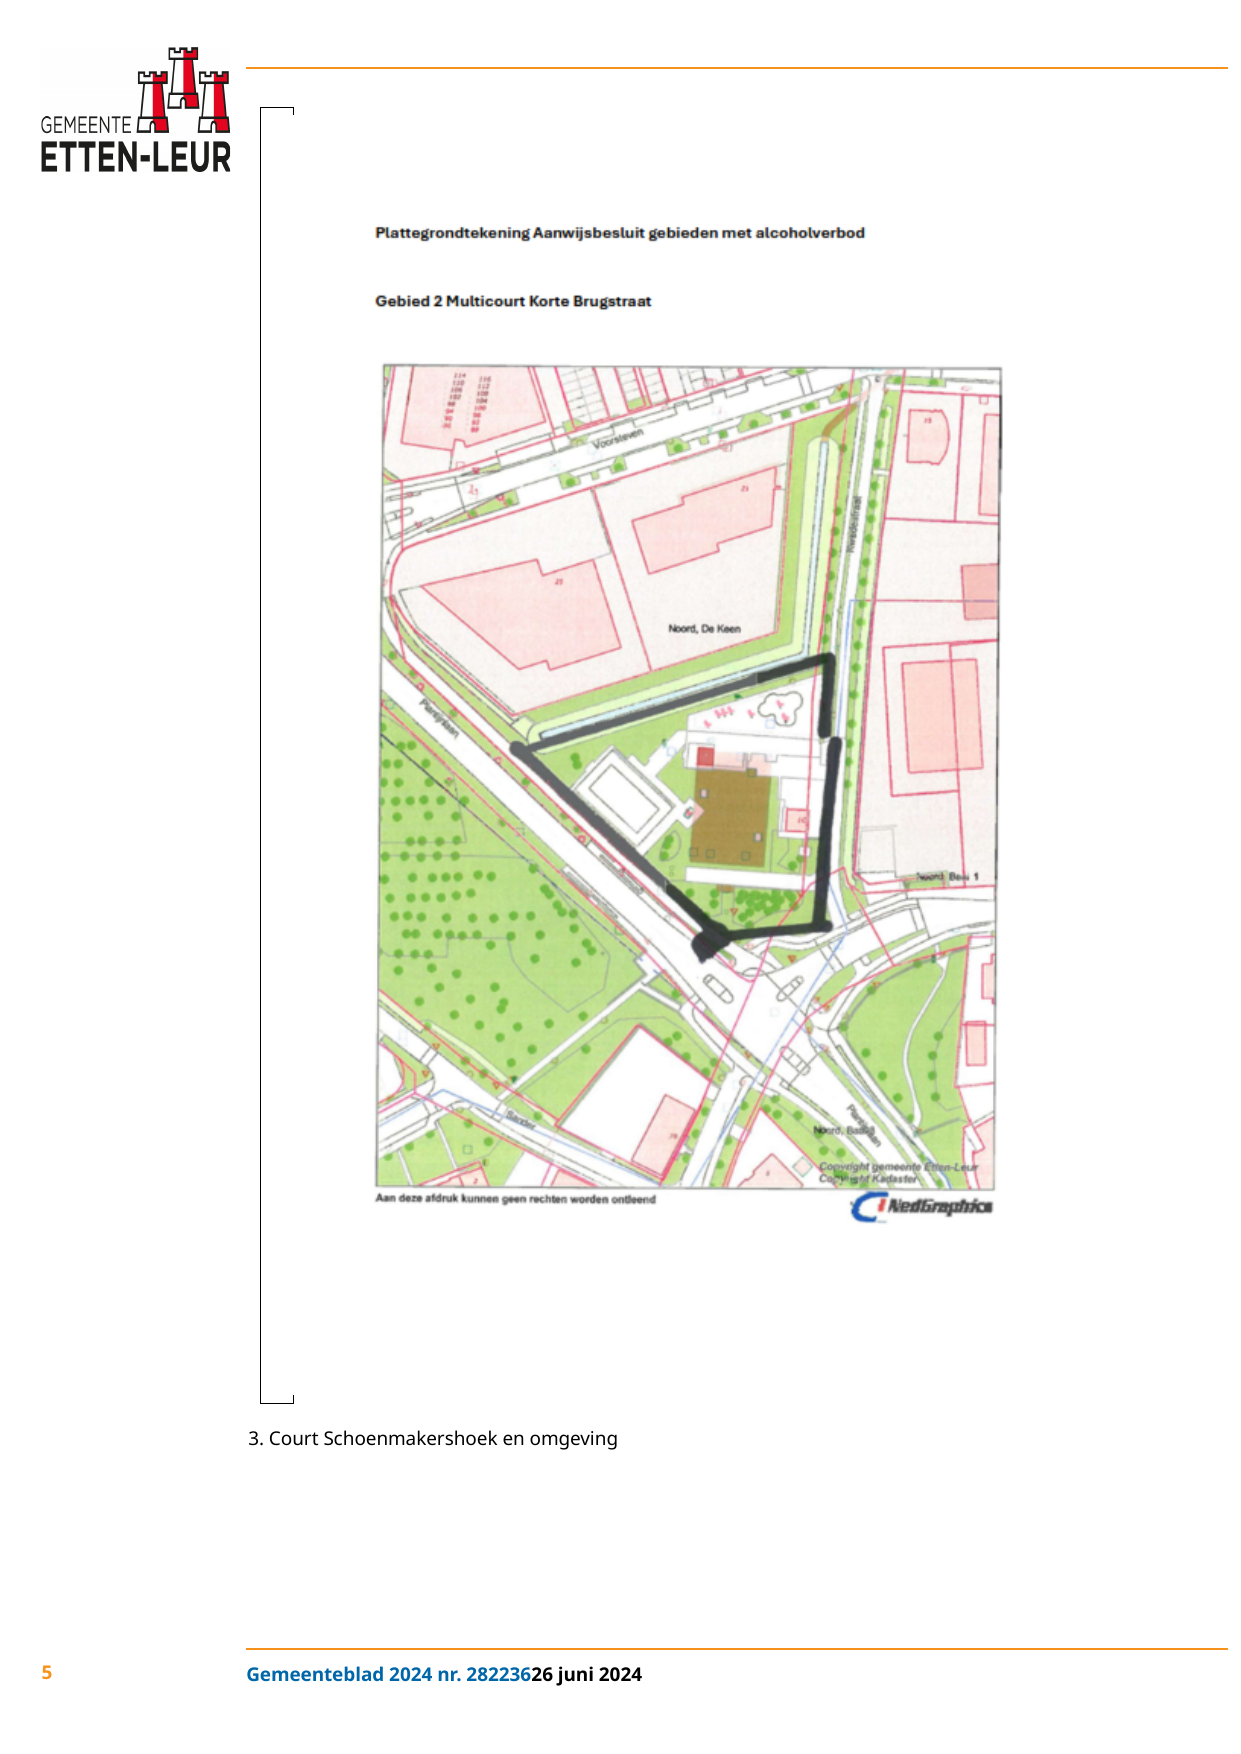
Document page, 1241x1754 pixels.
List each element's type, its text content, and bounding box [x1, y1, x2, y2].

picture [41, 47, 231, 172]
picture [268, 115, 1173, 1395]
text 3. Court Schoenmakershoek en omgeving [248, 1425, 1152, 1450]
